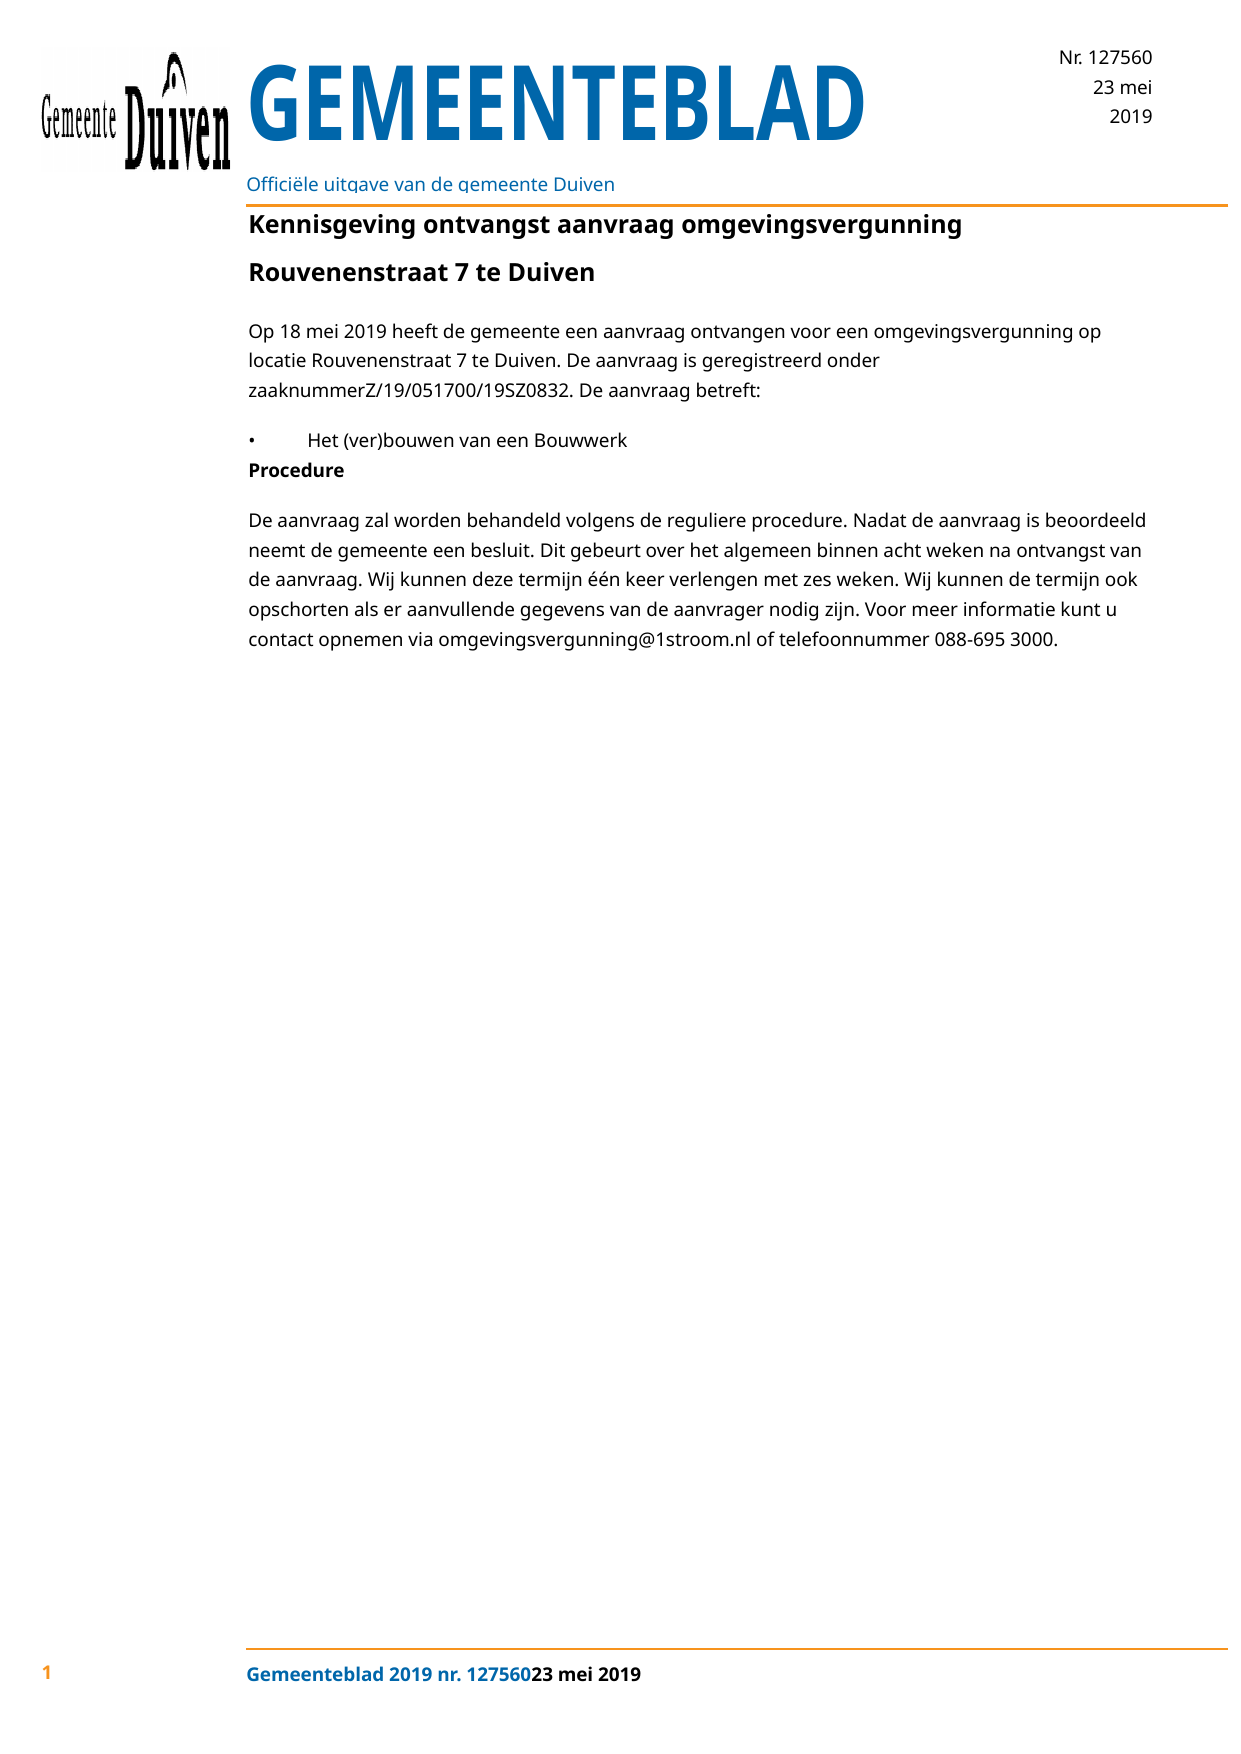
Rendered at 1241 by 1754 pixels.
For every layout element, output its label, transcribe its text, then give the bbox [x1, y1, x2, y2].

text Procedure [248, 457, 1152, 483]
picture [41, 47, 231, 172]
text De aanvraag zal worden behandeld volgens de reguliere procedure. Nadat de aanvraag is beoordeeld neemt de gemeente een besluit. Dit gebeurt over het algemeen binnen acht weken na ontvangst van de aanvraag. Wij kunnen deze termijn één keer verlengen met zes weken. Wij kunnen de termijn ook opschorten als er aanvullende gegevens van de aanvrager nodig zijn. Voor meer informatie kunt u contact opnemen via omgevingsvergunning@1stroom.nl of telefoonnummer 088-695 3000. [248, 507, 1152, 652]
text Op 18 mei 2019 heeft de gemeente een aanvraag ontvangen voor een omgevingsvergunning op locatie Rouvenenstraat 7 te Duiven. De aanvraag is geregistreerd onder zaaknummerZ/19/051700/19SZ0832. De aanvraag betreft: [248, 318, 1152, 403]
text Kennisgeving ontvangst aanvraag omgevingsvergunning Rouvenenstraat 7 te Duiven [248, 207, 1152, 288]
list Het (ver)bouwen van een Bouwwerk [248, 427, 1152, 453]
